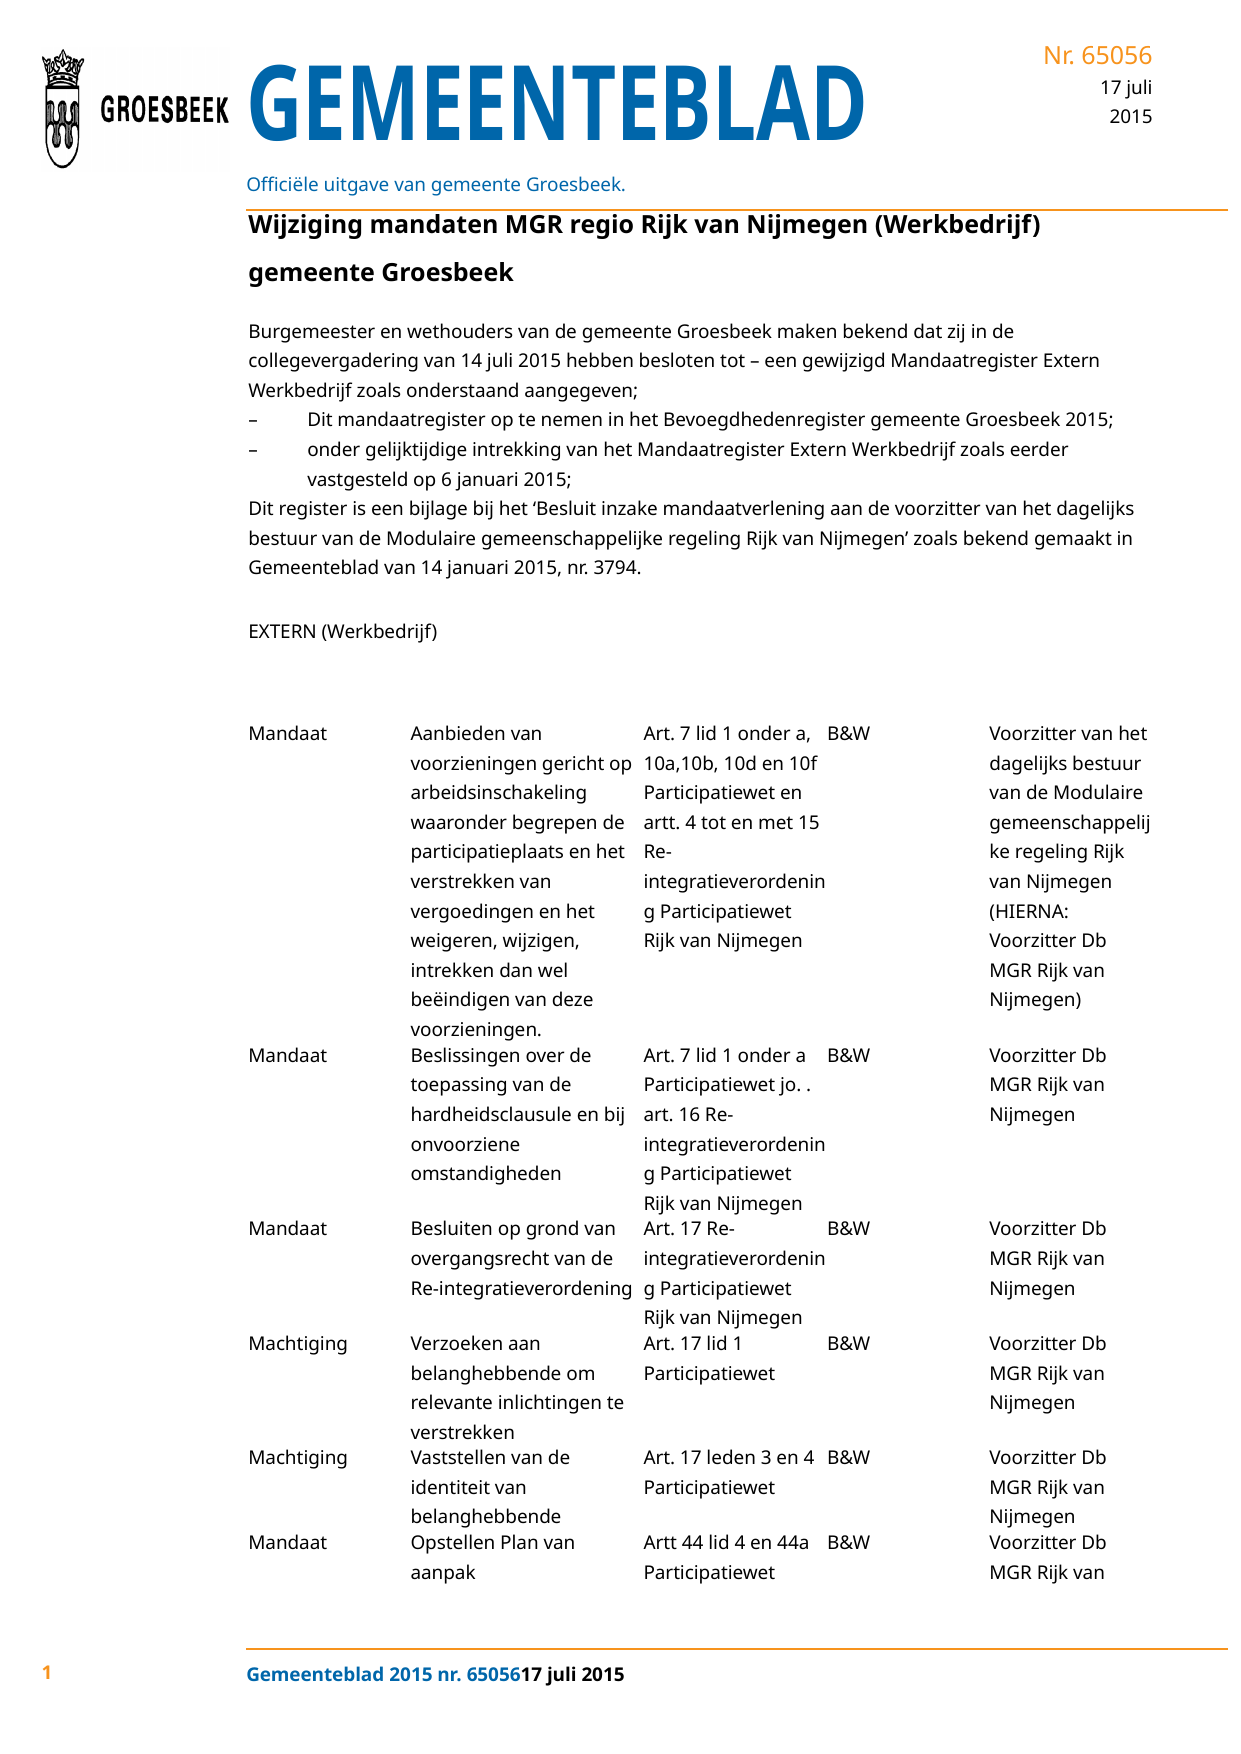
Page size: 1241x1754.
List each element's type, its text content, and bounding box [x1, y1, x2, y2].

table_header Aanbieden van voorzieningen gericht op arbeidsinschakeling waaronder begrepen de participatieplaats en het verstrekken van vergoedingen en het weigeren, wijzigen, intrekken dan wel beëindigen van deze voorzieningen. [410, 720, 643, 1042]
table_cell Art. 17 Re-integratieverordening Participatiewet Rijk van Nijmegen [643, 1216, 827, 1330]
table_cell Art. 17 leden 3 en 4 Participatiewet [643, 1445, 827, 1529]
table_cell B&W [827, 1530, 989, 1585]
table_cell Art. 17 lid 1 Participatiewet [643, 1330, 827, 1444]
table_cell Voorzitter Db MGR Rijk van Nijmegen [989, 1330, 1152, 1444]
table_header Voorzitter van het dagelijks bestuur van de Modulaire gemeenschappelijke regeling Rijk van Nijmegen (HIERNA: Voorzitter Db MGR Rijk van Nijmegen) [989, 720, 1152, 1042]
table_cell B&W [827, 1330, 989, 1444]
table_cell Artt 44 lid 4 en 44a Participatiewet [643, 1530, 827, 1585]
table_header Art. 7 lid 1 onder a, 10a,10b, 10d en 10f Participatiewet en artt. 4 tot en met 15 Re-integratieverordening Participatiewet Rijk van Nijmegen [643, 720, 827, 1042]
table_cell B&W [827, 1216, 989, 1330]
text Wijziging mandaten MGR regio Rijk van Nijmegen (Werkbedrijf) gemeente Groesbeek [248, 211, 1152, 288]
table_cell Besluiten op grond van overgangsrecht van de Re-integratieverordening [410, 1216, 643, 1330]
text EXTERN (Werkbedrijf) [248, 618, 1152, 644]
table_cell Art. 7 lid 1 onder a Participatiewet jo. . art. 16 Re-integratieverordening Participatiewet Rijk van Nijmegen [643, 1042, 827, 1216]
text Dit register is een bijlage bij het ‘Besluit inzake mandaatverlening aan de voorzitter van het dagelijks bestuur van de Modulaire gemeenschappelijke regeling Rijk van Nijmegen’ zoals bekend gemaakt in Gemeenteblad van 14 januari 2015, nr. 3794. [248, 495, 1152, 580]
picture [41, 47, 231, 172]
table_cell Opstellen Plan van aanpak [410, 1530, 643, 1585]
table_header B&W [827, 720, 989, 1042]
table_cell Beslissingen over de toepassing van de hardheidsclausule en bij onvoorziene omstandigheden [410, 1042, 643, 1216]
text Burgemeester en wethouders van de gemeente Groesbeek maken bekend dat zij in de collegevergadering van 14 juli 2015 hebben besloten tot – een gewijzigd Mandaatregister Extern Werkbedrijf zoals onderstaand aangegeven; [248, 318, 1152, 403]
table_cell Voorzitter Db MGR Rijk van Nijmegen [989, 1042, 1152, 1216]
list onder gelijktijdige intrekking van het Mandaatregister Extern Werkbedrijf zoals eerder vastgesteld op 6 januari 2015; [248, 436, 1152, 492]
table_cell Machtiging [248, 1445, 410, 1529]
table_cell Voorzitter Db MGR Rijk van Nijmegen [989, 1216, 1152, 1330]
table_cell Vaststellen van de identiteit van belanghebbende [410, 1445, 643, 1529]
table_cell Machtiging [248, 1330, 410, 1444]
table_cell Mandaat [248, 1216, 410, 1330]
table_cell Mandaat [248, 1042, 410, 1216]
table_header Mandaat [248, 720, 410, 1042]
table_cell Verzoeken aan belanghebbende om relevante inlichtingen te verstrekken [410, 1330, 643, 1444]
list Dit mandaatregister op te nemen in het Bevoegdhedenregister gemeente Groesbeek 2015; [248, 407, 1152, 432]
table_cell B&W [827, 1445, 989, 1529]
table_cell Voorzitter Db MGR Rijk van [989, 1530, 1152, 1585]
table_cell Mandaat [248, 1530, 410, 1585]
table_cell B&W [827, 1042, 989, 1216]
table_cell Voorzitter Db MGR Rijk van Nijmegen [989, 1445, 1152, 1529]
